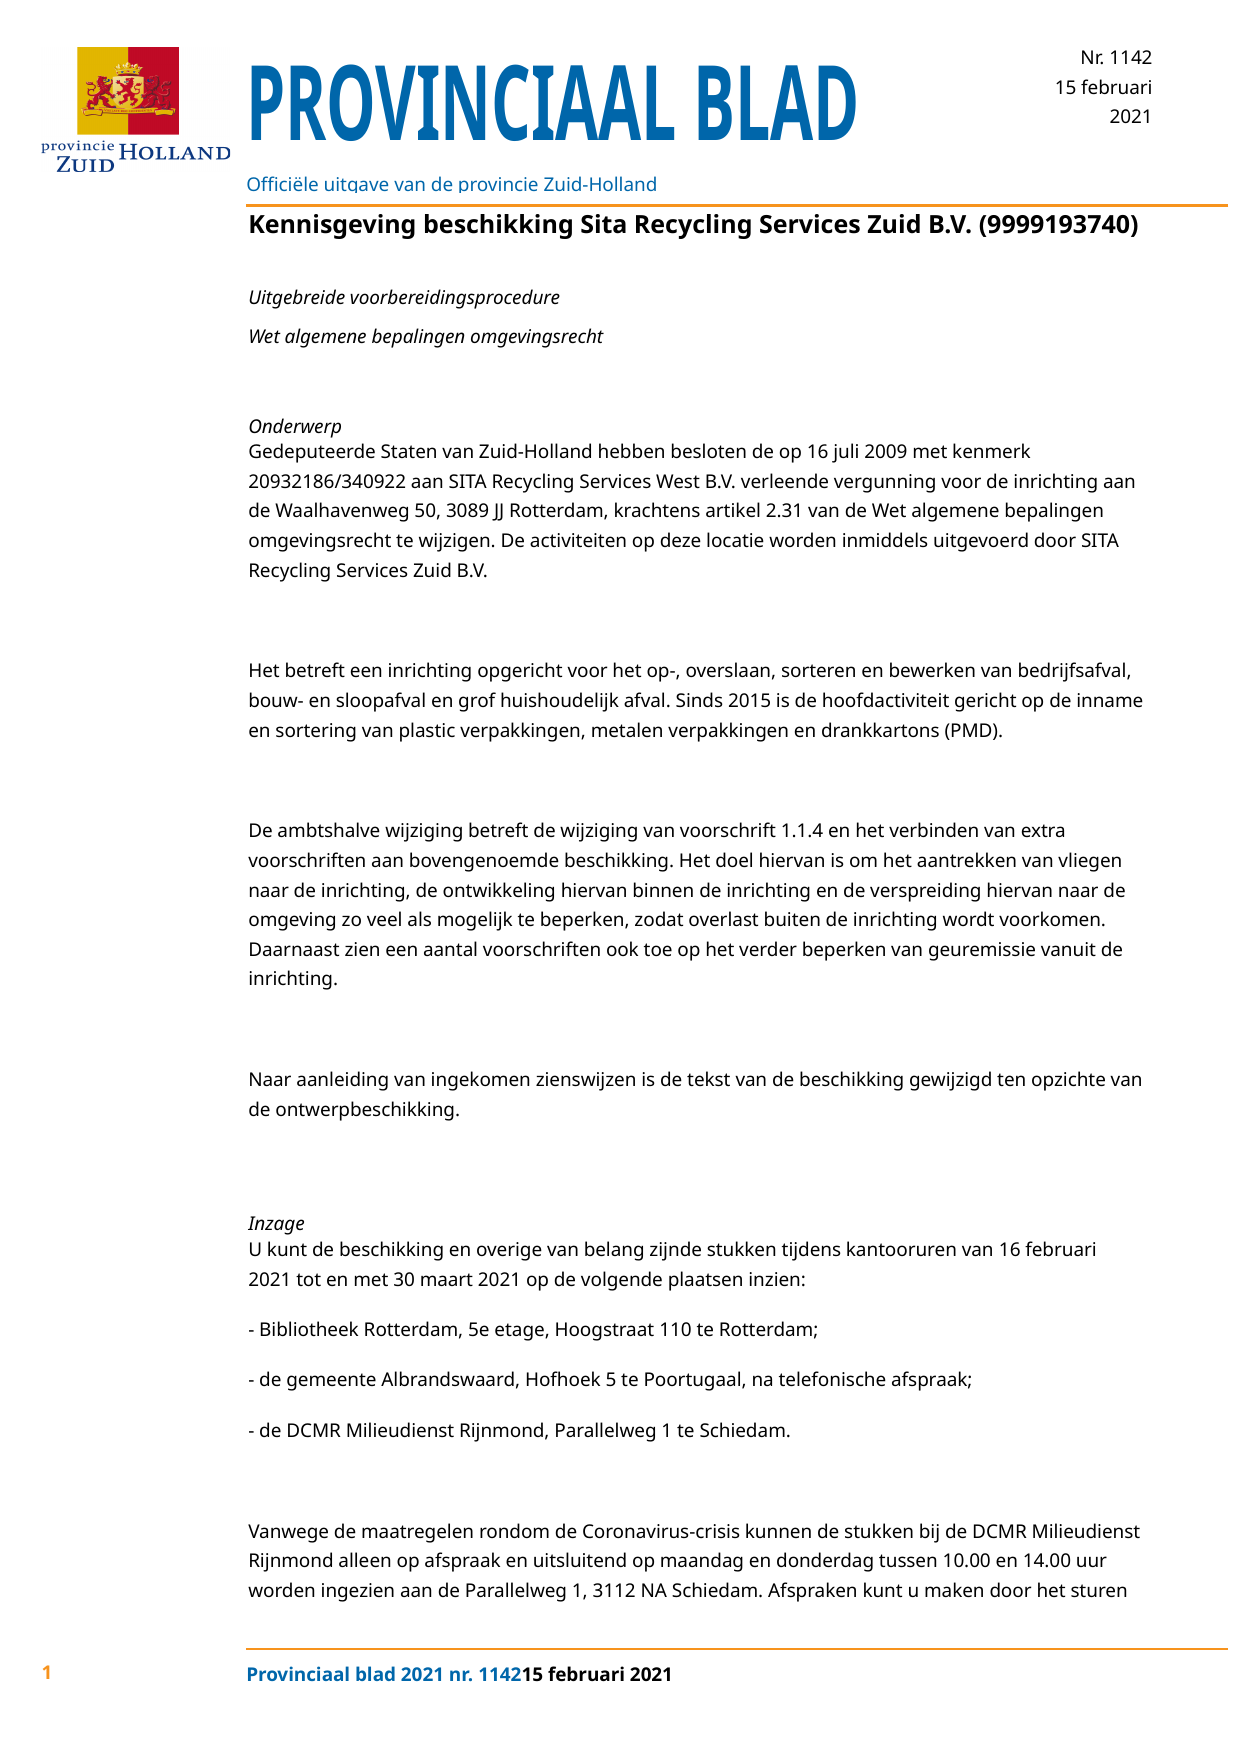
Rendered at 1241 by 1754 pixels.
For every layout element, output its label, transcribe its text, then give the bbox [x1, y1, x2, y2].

text Kennisgeving beschikking Sita Recycling Services Zuid B.V. (9999193740) [248, 207, 1152, 241]
text Gedeputeerde Staten van Zuid-Holland hebben besloten de op 16 juli 2009 met kenmerk 20932186/340922 aan SITA Recycling Services West B.V. verleende vergunning voor de inrichting aan de Waalhavenweg 50, 3089 JJ Rotterdam, krachtens artikel 2.31 van de Wet algemene bepalingen omgevingsrecht te wijzigen. De activiteiten op deze locatie worden inmiddels uitgevoerd door SITA Recycling Services Zuid B.V. [248, 438, 1152, 583]
picture [41, 47, 231, 172]
text - de gemeente Albrandswaard, Hofhoek 5 te Poortugaal, na telefonische afspraak; [248, 1367, 1152, 1392]
text U kunt de beschikking en overige van belang zijnde stukken tijdens kantooruren van 16 februari 2021 tot en met 30 maart 2021 op de volgende plaatsen inzien: [248, 1236, 1152, 1291]
text Onderwerp [248, 413, 1152, 438]
text Vanwege de maatregelen rondom de Coronavirus-crisis kunnen de stukken bij de DCMR Milieudienst Rijnmond alleen op afspraak en uitsluitend op maandag en donderdag tussen 10.00 en 14.00 uur worden ingezien aan de Parallelweg 1, 3112 NA Schiedam. Afspraken kunt u maken door het sturen [248, 1518, 1152, 1603]
text - de DCMR Milieudienst Rijnmond, Parallelweg 1 te Schiedam. [248, 1417, 1152, 1443]
text Inzage [248, 1210, 1152, 1236]
text Het betreft een inrichting opgericht voor het op-, overslaan, sorteren en bewerken van bedrijfsafval, bouw- en sloopafval en grof huishoudelijk afval. Sinds 2015 is de hoofdactiviteit gericht op de inname en sortering van plastic verpakkingen, metalen verpakkingen en drankkartons (PMD). [248, 658, 1152, 743]
text Wet algemene bepalingen omgevingsrecht [248, 323, 1152, 349]
text - Bibliotheek Rotterdam, 5e etage, Hoogstraat 110 te Rotterdam; [248, 1316, 1152, 1342]
text De ambtshalve wijziging betreft de wijziging van voorschrift 1.1.4 en het verbinden van extra voorschriften aan bovengenoemde beschikking. Het doel hiervan is om het aantrekken van vliegen naar de inrichting, de ontwikkeling hiervan binnen de inrichting en de verspreiding hiervan naar de omgeving zo veel als mogelijk te beperken, zodat overlast buiten de inrichting wordt voorkomen. Daarnaast zien een aantal voorschriften ook toe op het verder beperken van geuremissie vanuit de inrichting. [248, 818, 1152, 991]
text Uitgebreide voorbereidingsprocedure [248, 284, 1152, 309]
text Naar aanleiding van ingekomen zienswijzen is de tekst van de beschikking gewijzigd ten opzichte van de ontwerpbeschikking. [248, 1066, 1152, 1122]
